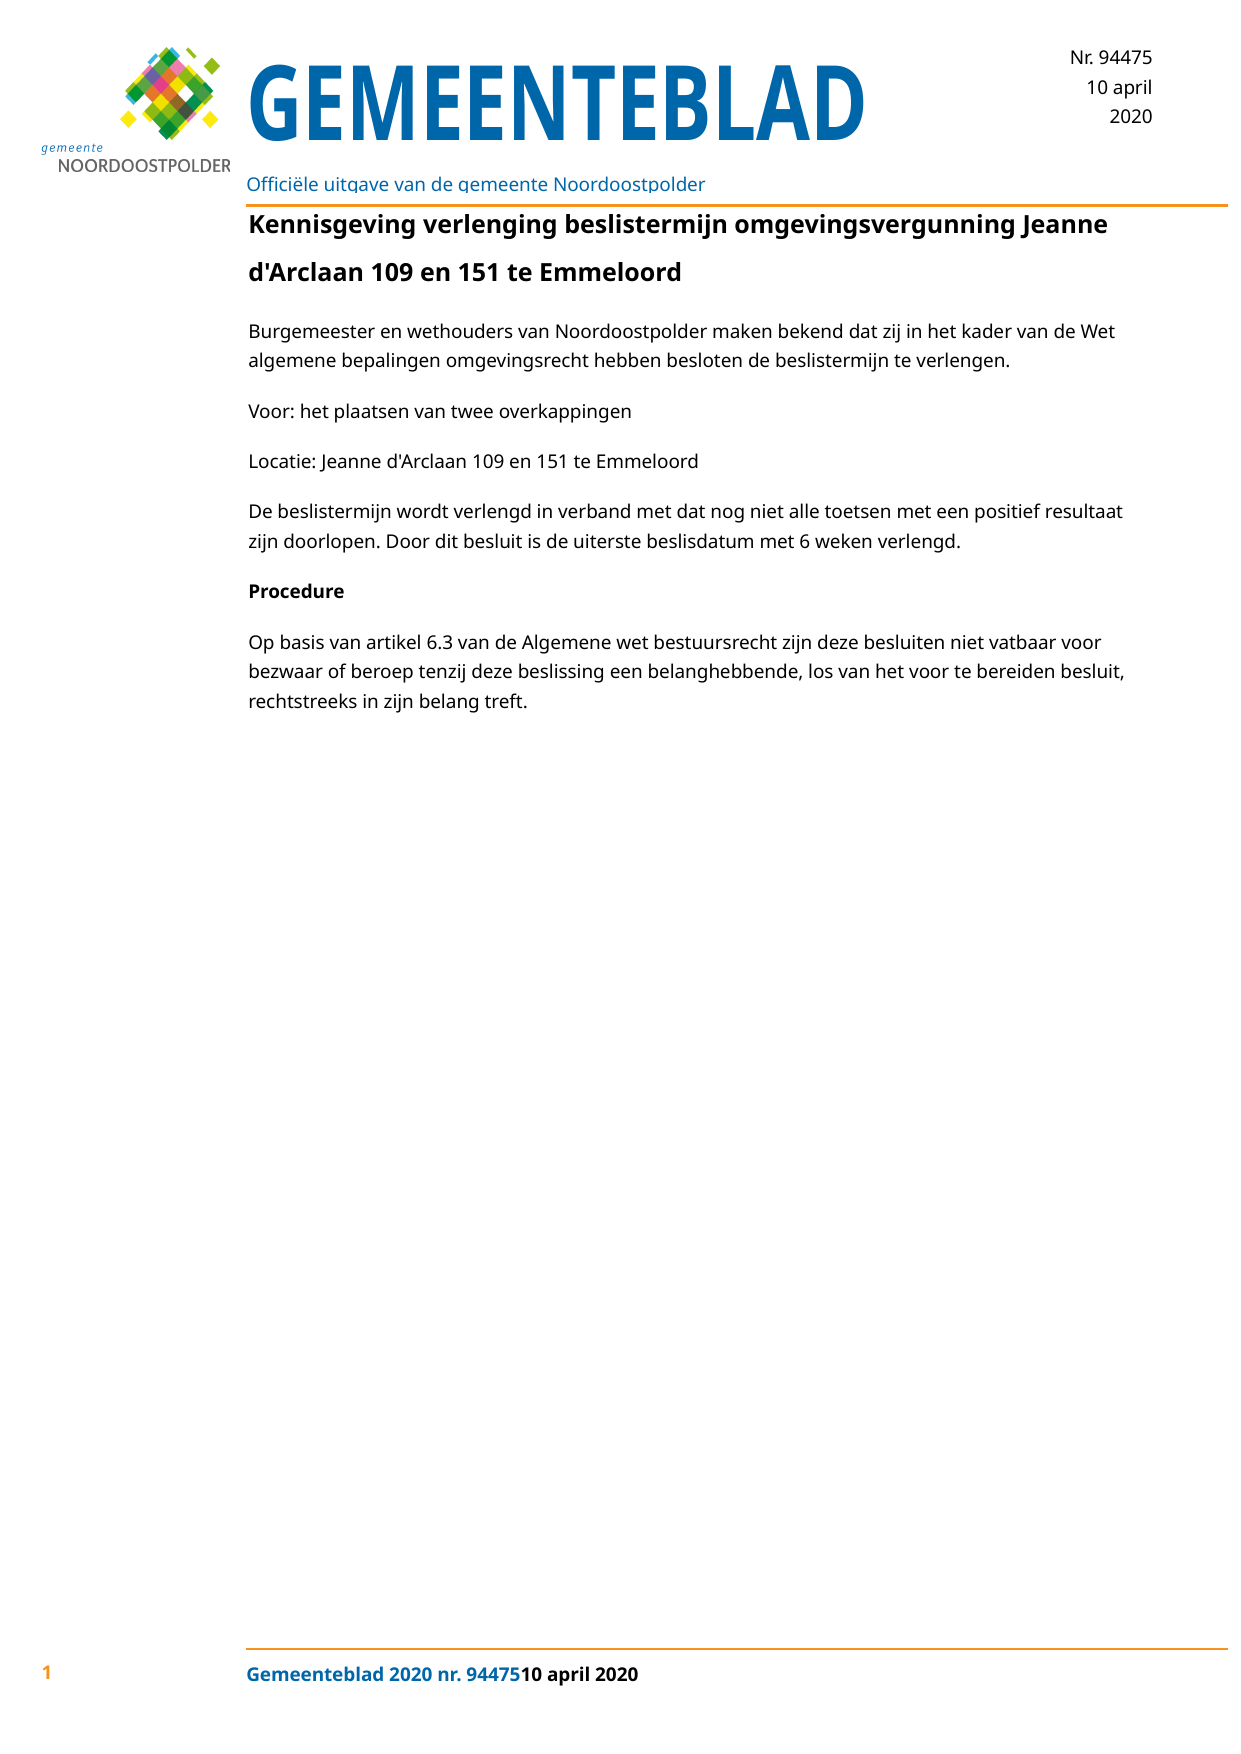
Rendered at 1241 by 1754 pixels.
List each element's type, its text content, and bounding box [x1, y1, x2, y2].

text Op basis van artikel 6.3 van de Algemene wet bestuursrecht zijn deze besluiten niet vatbaar voor bezwaar of beroep tenzij deze beslissing een belanghebbende, los van het voor te bereiden besluit, rechtstreeks in zijn belang treft. [248, 629, 1152, 714]
text Burgemeester en wethouders van Noordoostpolder maken bekend dat zij in het kader van de Wet algemene bepalingen omgevingsrecht hebben besloten de beslistermijn te verlengen. [248, 318, 1152, 373]
text Voor: het plaatsen van twee overkappingen [248, 398, 1152, 424]
text Kennisgeving verlenging beslistermijn omgevingsvergunning Jeanne d'Arclaan 109 en 151 te Emmeloord [248, 207, 1152, 288]
picture [41, 47, 231, 172]
text Procedure [248, 579, 1152, 604]
text De beslistermijn wordt verlengd in verband met​ ​​dat nog niet alle toetsen met een positief resultaat zijn doorlopen. Door dit besluit is de uiterste beslisdatum met 6 weken verlengd. [248, 499, 1152, 554]
text Locatie: Jeanne d'Arclaan 109 en 151 te Emmeloord [248, 448, 1152, 474]
